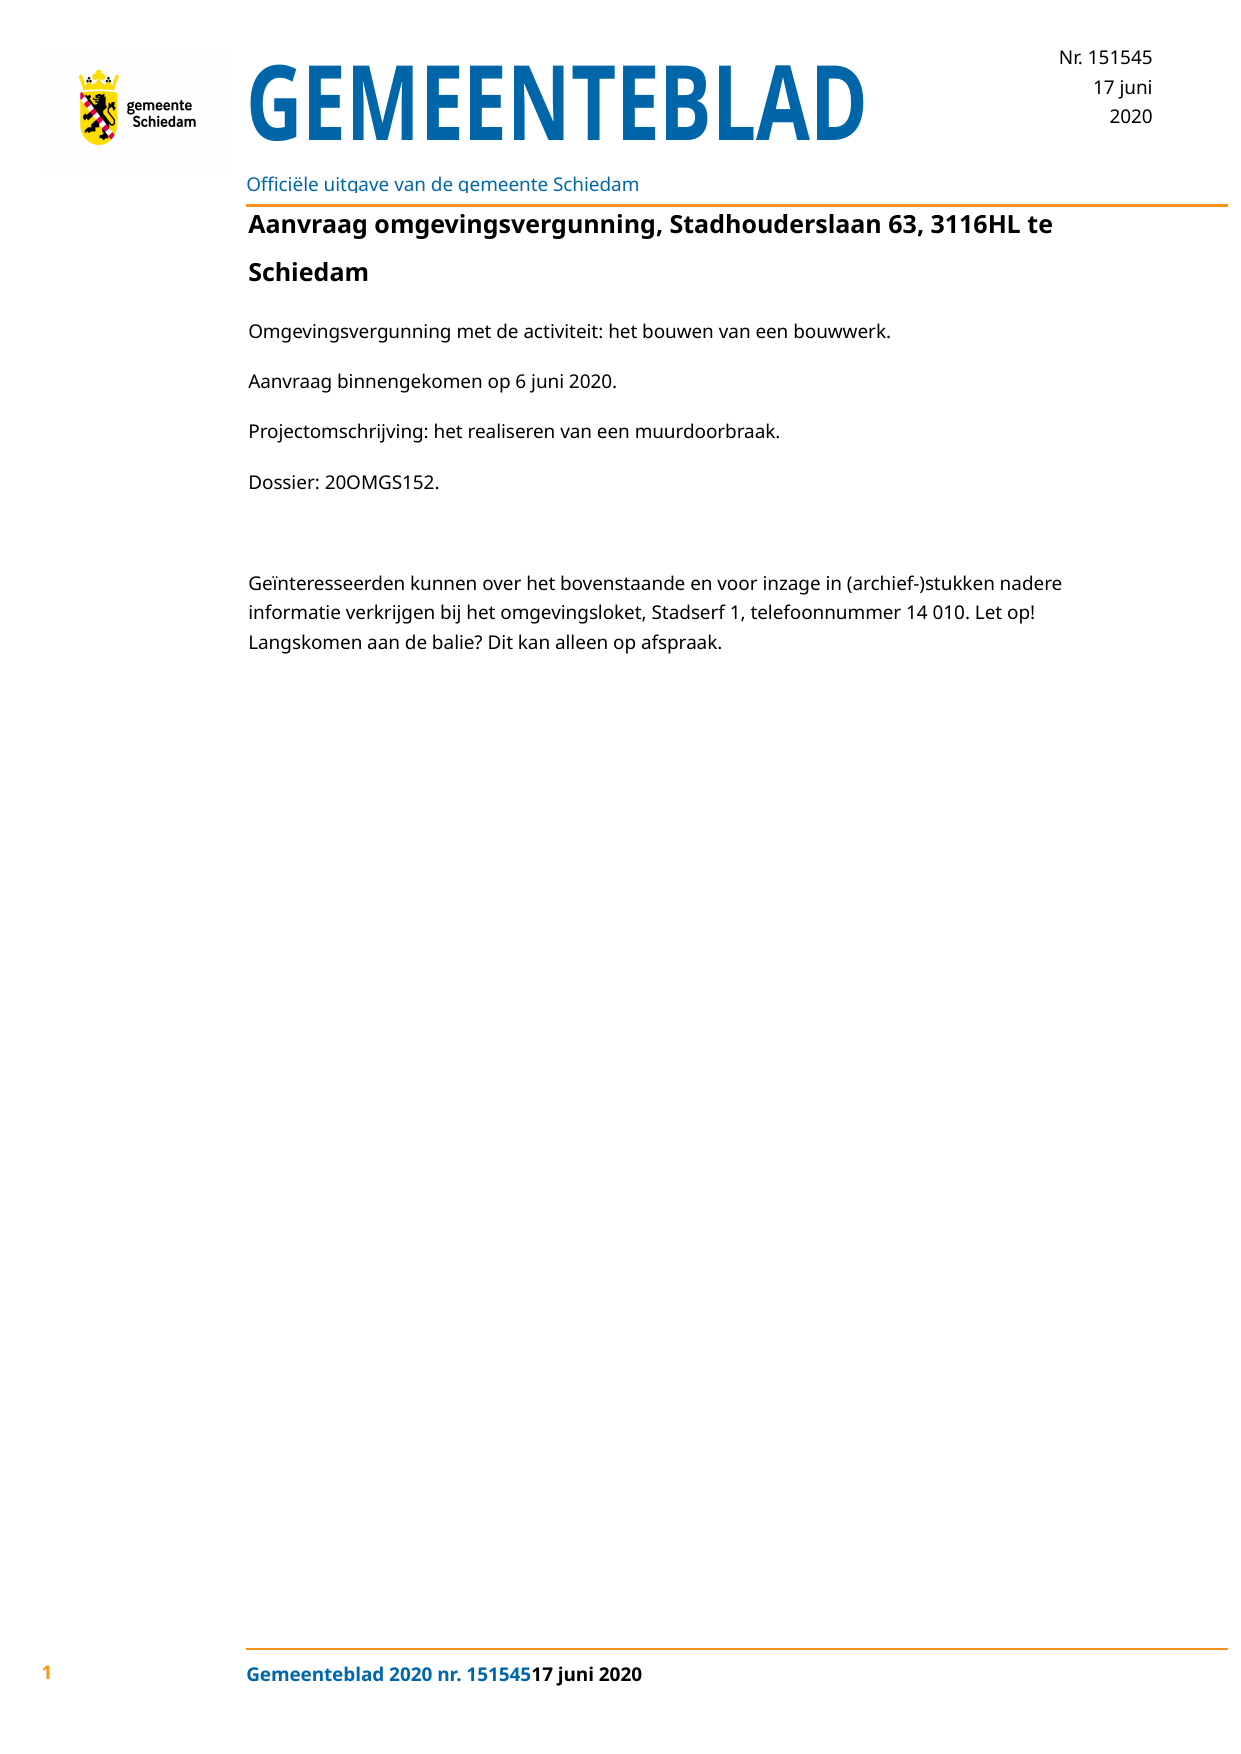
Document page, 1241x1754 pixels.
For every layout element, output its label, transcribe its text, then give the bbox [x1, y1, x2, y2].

text Aanvraag binnengekomen op 6 juni 2020. [248, 368, 1152, 394]
text Omgevingsvergunning met de activiteit: het bouwen van een bouwwerk. [248, 318, 1152, 344]
text Dossier: 20OMGS152. [248, 469, 1152, 495]
text Projectomschrijving: het realiseren van een muurdoorbraak. [248, 419, 1152, 444]
text Aanvraag omgevingsvergunning, Stadhouderslaan 63, 3116HL te Schiedam [248, 207, 1152, 288]
text Geïnteresseerden kunnen over het bovenstaande en voor inzage in (archief-)stukken nadere informatie verkrijgen bij het omgevingsloket, Stadserf 1, telefoonnummer 14 010. Let op! Langskomen aan de balie? Dit kan alleen op afspraak. [248, 570, 1152, 655]
picture [41, 47, 231, 172]
